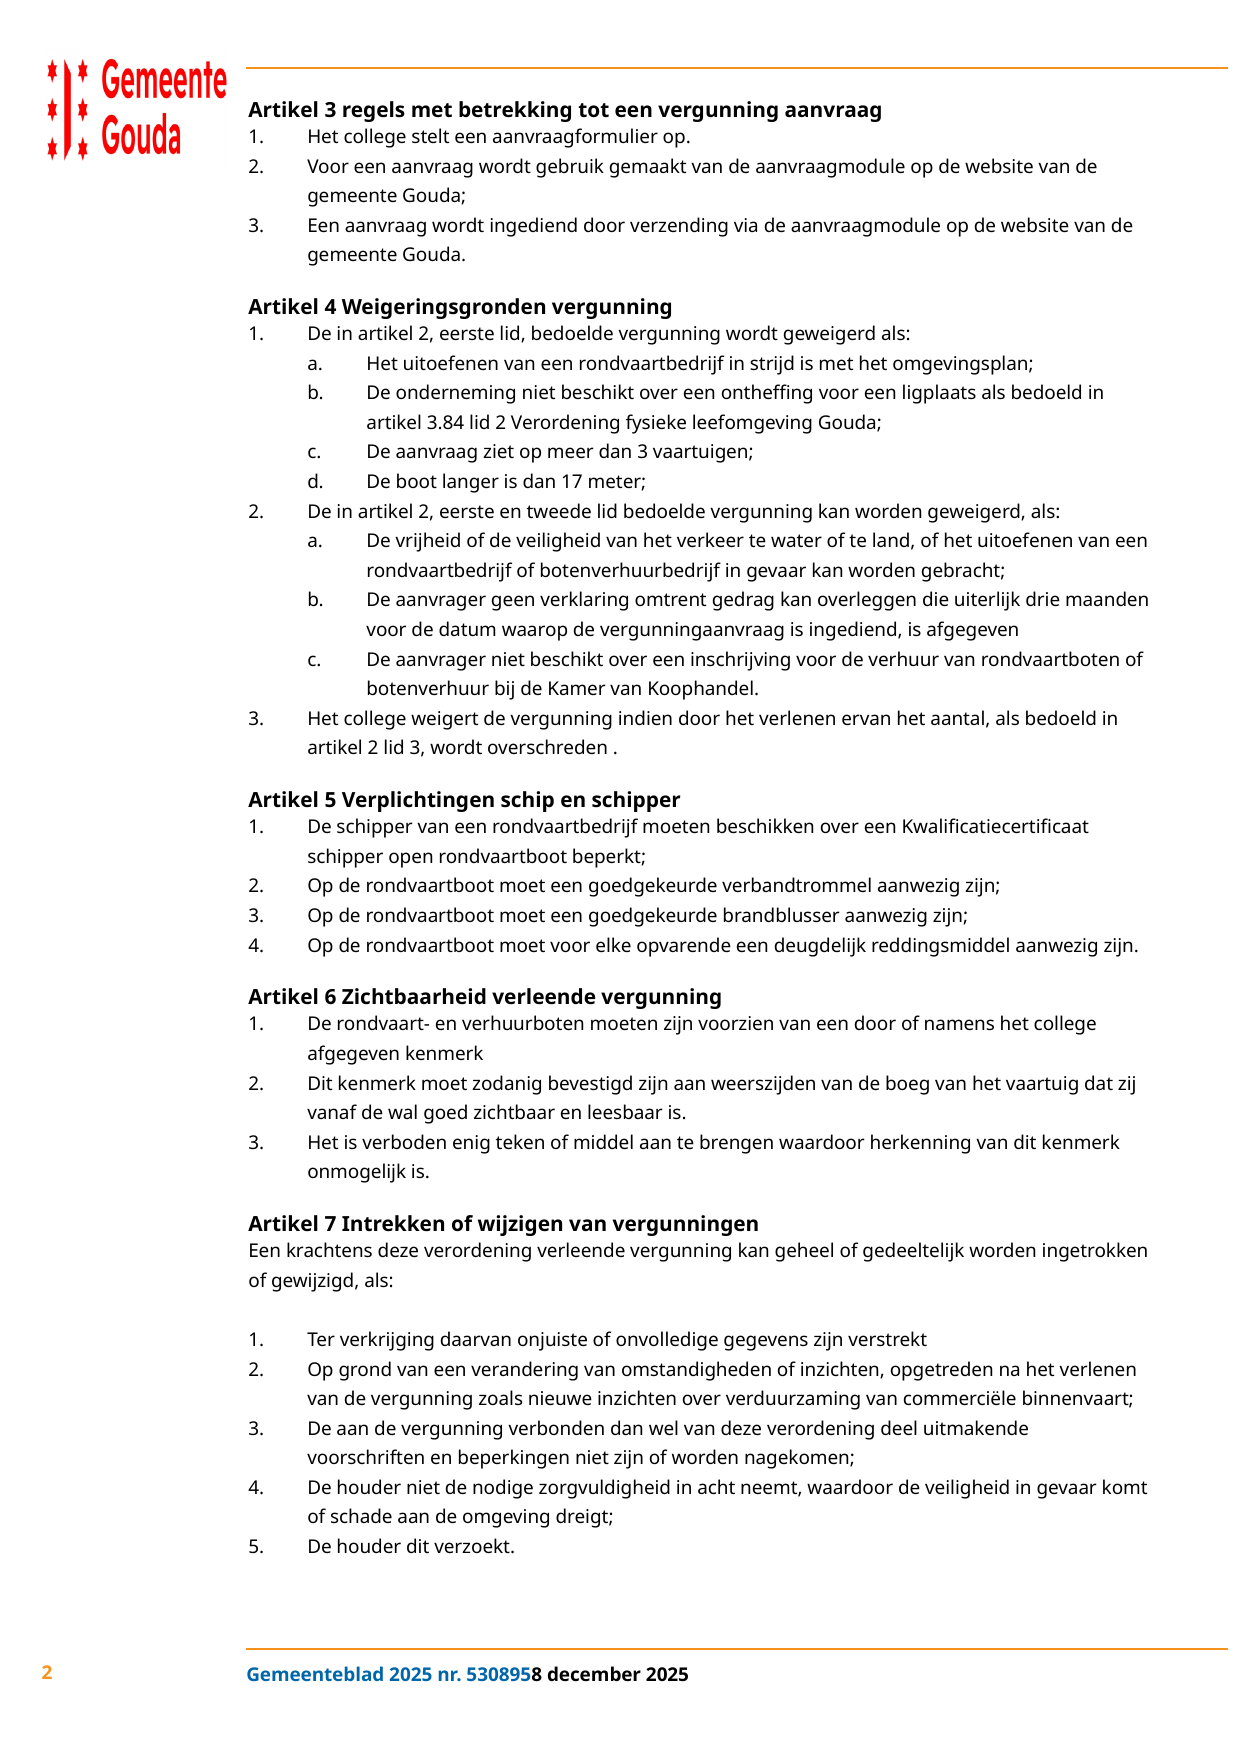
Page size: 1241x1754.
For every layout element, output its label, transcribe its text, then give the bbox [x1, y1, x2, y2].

list Een aanvraag wordt ingediend door verzending via de aanvraagmodule op de website van de gemeente Gouda. [248, 212, 1152, 267]
list Op de rondvaartboot moet een goedgekeurde brandblusser aanwezig zijn; [248, 902, 1152, 928]
list De in artikel 2, eerste en tweede lid bedoelde vergunning kan worden geweigerd, als: [248, 498, 1152, 524]
list Het is verboden enig teken of middel aan te brengen waardoor herkenning van dit kenmerk onmogelijk is. [248, 1129, 1152, 1184]
list De schipper van een rondvaartbedrijf moeten beschikken over een Kwalificatiecertificaat schipper open rondvaartboot beperkt; [248, 813, 1152, 869]
list Het uitoefenen van een rondvaartbedrijf in strijd is met het omgevingsplan; [307, 350, 1152, 376]
text Artikel 5 Verplichtingen schip en schipper [248, 785, 1152, 813]
list Op grond van een verandering van omstandigheden of inzichten, opgetreden na het verlenen van de vergunning zoals nieuwe inzichten over verduurzaming van commerciële binnenvaart; [248, 1356, 1152, 1411]
list De aanvrager niet beschikt over een inschrijving voor de verhuur van rondvaartboten of botenverhuur bij de Kamer van Koophandel. [307, 646, 1152, 701]
list De vrijheid of de veiligheid van het verkeer te water of te land, of het uitoefenen van een rondvaartbedrijf of botenverhuurbedrijf in gevaar kan worden gebracht; [307, 527, 1152, 583]
list De onderneming niet beschikt over een ontheffing voor een ligplaats als bedoeld in artikel 3.84 lid 2 Verordening fysieke leefomgeving Gouda; [307, 379, 1152, 435]
list Voor een aanvraag wordt gebruik gemaakt van de aanvraagmodule op de website van de gemeente Gouda; [248, 153, 1152, 208]
list De rondvaart- en verhuurboten moeten zijn voorzien van een door of namens het college afgegeven kenmerk [248, 1011, 1152, 1066]
list Op de rondvaartboot moet een goedgekeurde verbandtrommel aanwezig zijn; [248, 873, 1152, 898]
text Een krachtens deze verordening verleende vergunning kan geheel of gedeeltelijk worden ingetrokken of gewijzigd, als: [248, 1237, 1152, 1293]
list De boot langer is dan 17 meter; [307, 468, 1152, 494]
list Het college weigert de vergunning indien door het verlenen ervan het aantal, als bedoeld in artikel 2 lid 3, wordt overschreden . [248, 705, 1152, 760]
list Op de rondvaartboot moet voor elke opvarende een deugdelijk reddingsmiddel aanwezig zijn. [248, 932, 1152, 957]
text Artikel 4 Weigeringsgronden vergunning [248, 292, 1152, 320]
text Artikel 7 Intrekken of wijzigen van vergunningen [248, 1209, 1152, 1237]
text Artikel 6 Zichtbaarheid verleende vergunning [248, 982, 1152, 1011]
list De aan de vergunning verbonden dan wel van deze verordening deel uitmakende voorschriften en beperkingen niet zijn of worden nagekomen; [248, 1415, 1152, 1470]
list De aanvrager geen verklaring omtrent gedrag kan overleggen die uiterlijk drie maanden voor de datum waarop de vergunningaanvraag is ingediend, is afgegeven [307, 587, 1152, 642]
list De aanvraag ziet op meer dan 3 vaartuigen; [307, 439, 1152, 464]
list De houder dit verzoekt. [248, 1533, 1152, 1559]
list De houder niet de nodige zorgvuldigheid in acht neemt, waardoor de veiligheid in gevaar komt of schade aan de omgeving dreigt; [248, 1474, 1152, 1529]
list Dit kenmerk moet zodanig bevestigd zijn aan weerszijden van de boeg van het vaartuig dat zij vanaf de wal goed zichtbaar en leesbaar is. [248, 1070, 1152, 1125]
list De in artikel 2, eerste lid, bedoelde vergunning wordt geweigerd als: [248, 320, 1152, 346]
list Het college stelt een aanvraagformulier op. [248, 123, 1152, 149]
picture [41, 47, 231, 172]
list Ter verkrijging daarvan onjuiste of onvolledige gegevens zijn verstrekt [248, 1326, 1152, 1352]
text Artikel 3 regels met betrekking tot een vergunning aanvraag [248, 95, 1152, 123]
